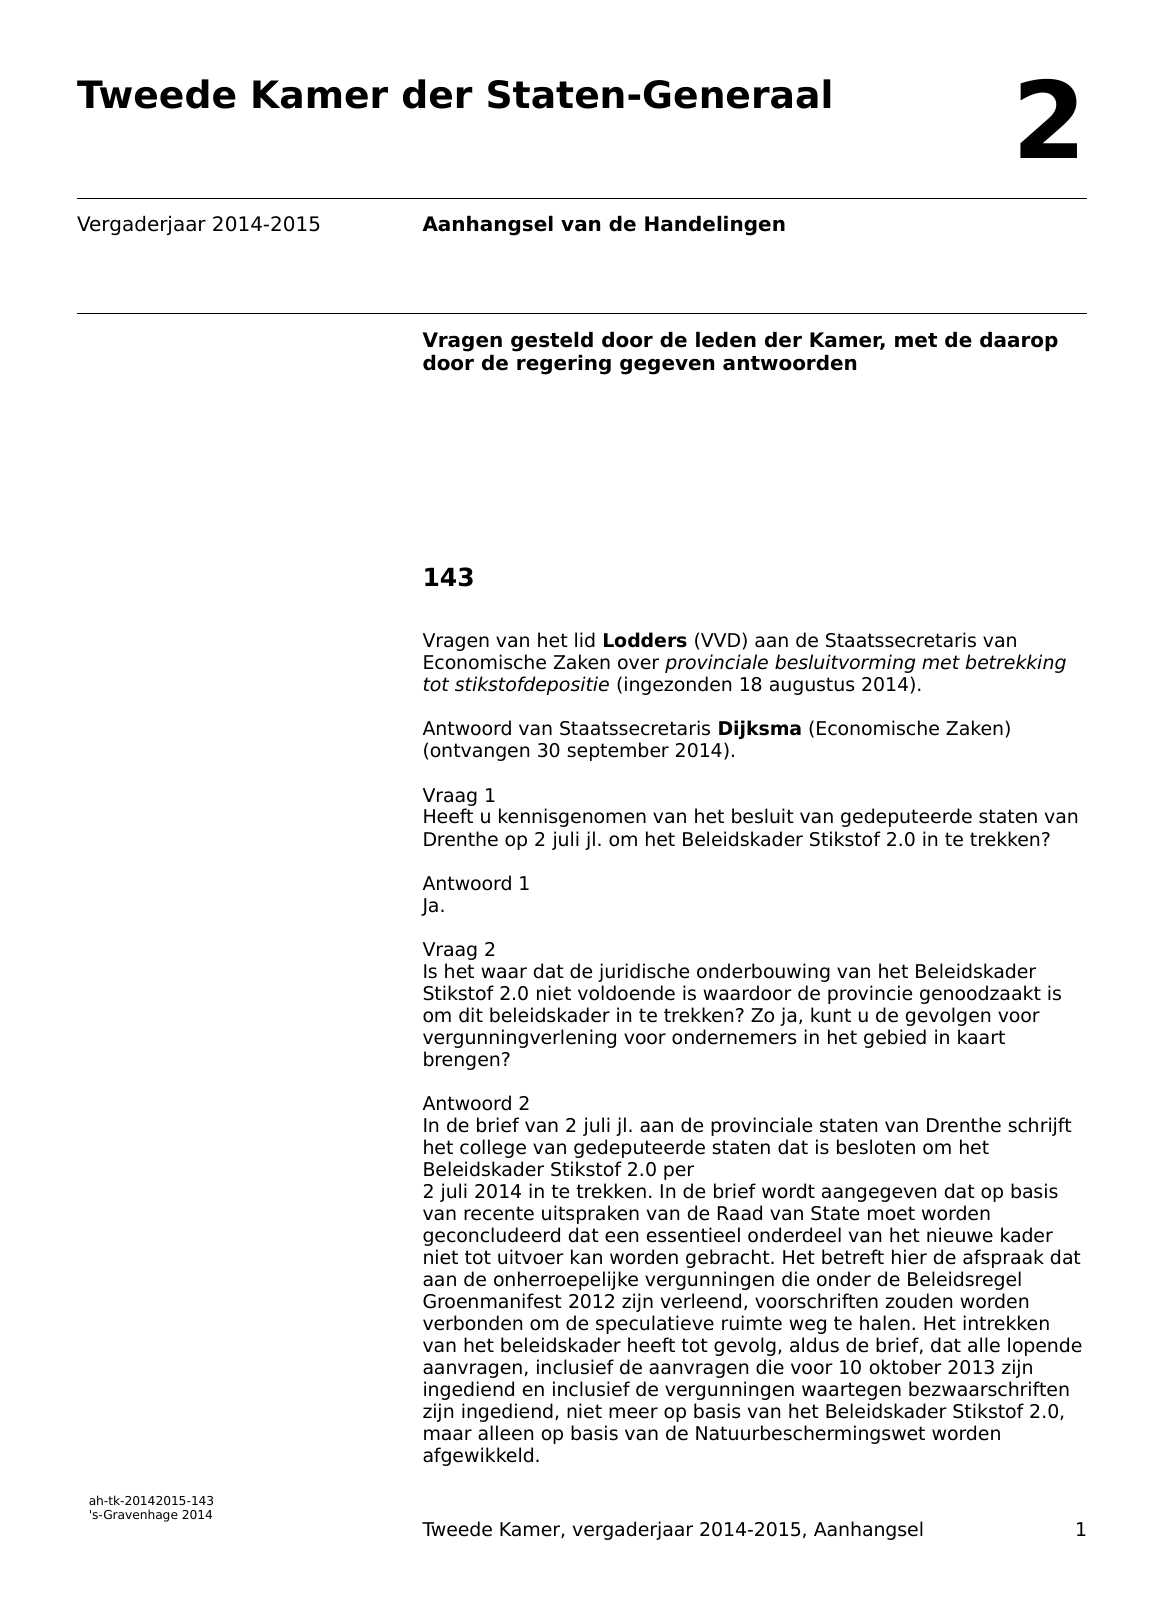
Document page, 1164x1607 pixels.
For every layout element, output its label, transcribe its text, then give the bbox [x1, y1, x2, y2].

text ah-tk-20142015-143 [88, 1494, 323, 1508]
table_cell Vergaderjaar 2014-2015 [77, 199, 422, 313]
text 's-Gravenhage 2014 [88, 1508, 323, 1522]
table_cell [77, 314, 422, 375]
text In de brief van 2 juli jl. aan de provinciale staten van Drenthe schrijft het college van gedeputeerde staten dat is besloten om het Beleidskader Stikstof 2.0 per [422, 1115, 1087, 1181]
text Antwoord van Staatssecretaris Dijksma (Economische Zaken) (ontvangen 30 september 2014). [422, 718, 1087, 762]
table_header Tweede Kamer der Staten-Generaal [77, 59, 886, 198]
text 143 [422, 563, 1087, 592]
text Ja. [422, 894, 1087, 917]
text Heeft u kennisgenomen van het besluit van gedeputeerde staten van Drenthe op 2 juli jl. om het Beleidskader Stikstof 2.0 in te trekken? [422, 806, 1087, 850]
text 2 juli 2014 in te trekken. In de brief wordt aangegeven dat op basis van recente uitspraken van de Raad van State moet worden geconcludeerd dat een essentieel onderdeel van het nieuwe kader niet tot uitvoer kan worden gebracht. Het betreft hier de afspraak dat aan de onherroepelijke vergunningen die onder de Beleidsregel Groenmanifest 2012 zijn verleend, voorschriften zouden worden verbonden om de speculatieve ruimte weg te halen. Het intrekken van het beleidskader heeft tot gevolg, aldus de brief, dat alle lopende aanvragen, inclusief de aanvragen die voor 10 oktober 2013 zijn ingediend en inclusief de vergunningen waartegen bezwaarschriften zijn ingediend, niet meer op basis van het Beleidskader Stikstof 2.0, maar alleen op basis van de Natuurbeschermingswet worden afgewikkeld. [422, 1181, 1087, 1466]
text Vragen van het lid Lodders (VVD) aan de Staatssecretaris van Economische Zaken over provinciale besluitvorming met betrekking tot stikstofdepositie (ingezonden 18 augustus 2014). [422, 630, 1087, 696]
text Antwoord 1 [422, 873, 1087, 894]
table_cell Aanhangsel van de Handelingen [422, 199, 1087, 313]
table_cell Vragen gesteld door de leden der Kamer, met de daarop door de regering gegeven antwoorden [422, 314, 1087, 375]
text Is het waar dat de juridische onderbouwing van het Beleidskader Stikstof 2.0 niet voldoende is waardoor de provincie genoodzaakt is om dit beleidskader in te trekken? Zo ja, kunt u de gevolgen voor vergunningverlening voor ondernemers in het gebied in kaart brengen? [422, 961, 1087, 1071]
text Vraag 2 [422, 939, 1087, 961]
table_header 2 [886, 59, 1087, 198]
text Vraag 1 [422, 784, 1087, 806]
text Antwoord 2 [422, 1093, 1087, 1115]
